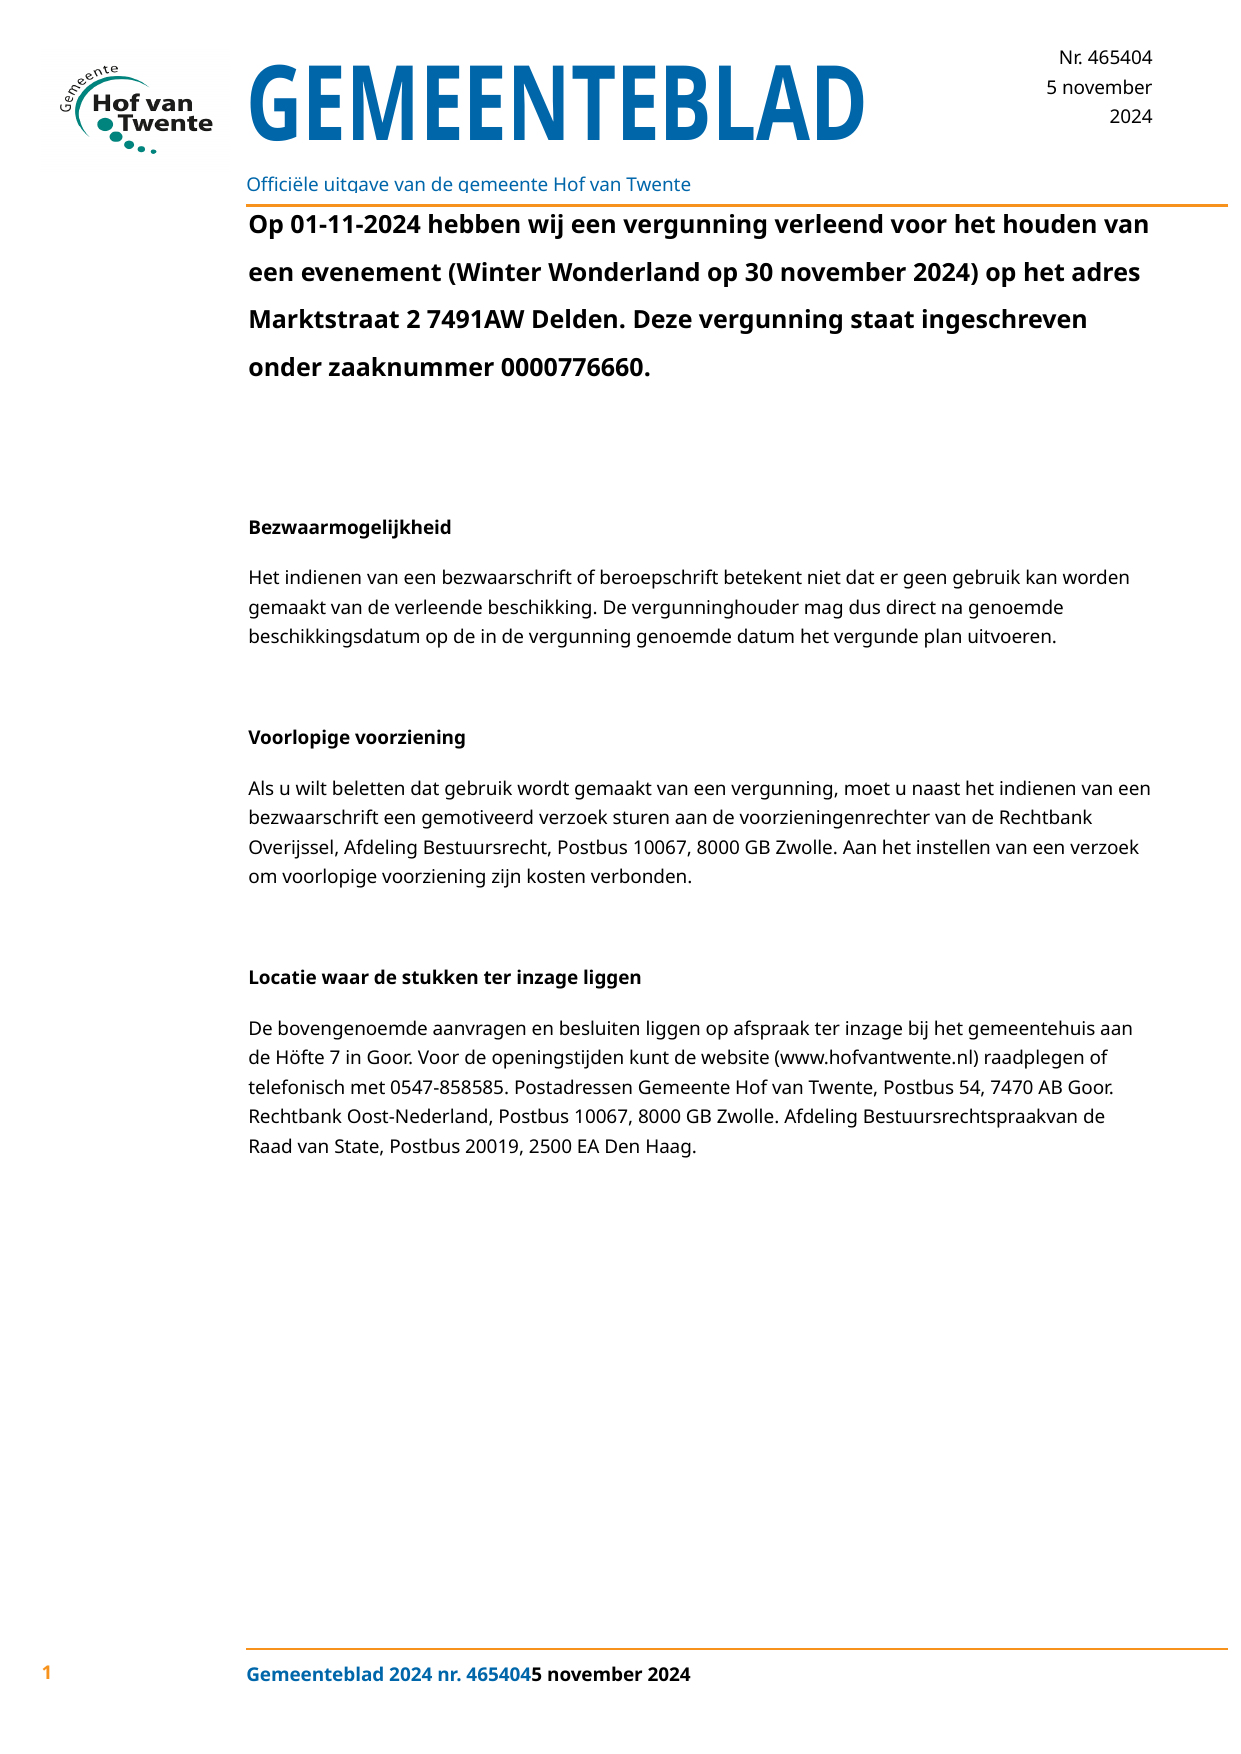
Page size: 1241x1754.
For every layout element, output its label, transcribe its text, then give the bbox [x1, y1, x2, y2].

text Het indienen van een bezwaarschrift of beroepschrift betekent niet dat er geen gebruik kan worden gemaakt van de verleende beschikking. De vergunninghouder mag dus direct na genoemde beschikkingsdatum op de in de vergunning genoemde datum het vergunde plan uitvoeren. [248, 564, 1152, 649]
text Op 01-11-2024 hebben wij een vergunning verleend voor het houden van een evenement (Winter Wonderland op 30 november 2024) op het adres Marktstraat 2 7491AW Delden. Deze vergunning staat ingeschreven onder zaaknummer 0000776660. [248, 207, 1152, 384]
text Voorlopige voorziening [248, 724, 1152, 750]
picture [41, 47, 231, 172]
text Als u wilt beletten dat gebruik wordt gemaakt van een vergunning, moet u naast het indienen van een bezwaarschrift een gemotiveerd verzoek sturen aan de voorzieningenrechter van de Rechtbank Overijssel, Afdeling Bestuursrecht, Postbus 10067, 8000 GB Zwolle. Aan het instellen van een verzoek om voorlopige voorziening zijn kosten verbonden. [248, 775, 1152, 889]
text Bezwaarmogelijkheid [248, 514, 1152, 540]
text Locatie waar de stukken ter inzage liggen [248, 964, 1152, 990]
text De bovengenoemde aanvragen en besluiten liggen op afspraak ter inzage bij het gemeentehuis aan de Höfte 7 in Goor. Voor de openingstijden kunt de website (www.hofvantwente.nl) raadplegen of telefonisch met 0547-858585. Postadressen Gemeente Hof van Twente, Postbus 54, 7470 AB Goor. Rechtbank Oost-Nederland, Postbus 10067, 8000 GB Zwolle. Afdeling Bestuursrechtspraakvan de Raad van State, Postbus 20019, 2500 EA Den Haag. [248, 1015, 1152, 1159]
